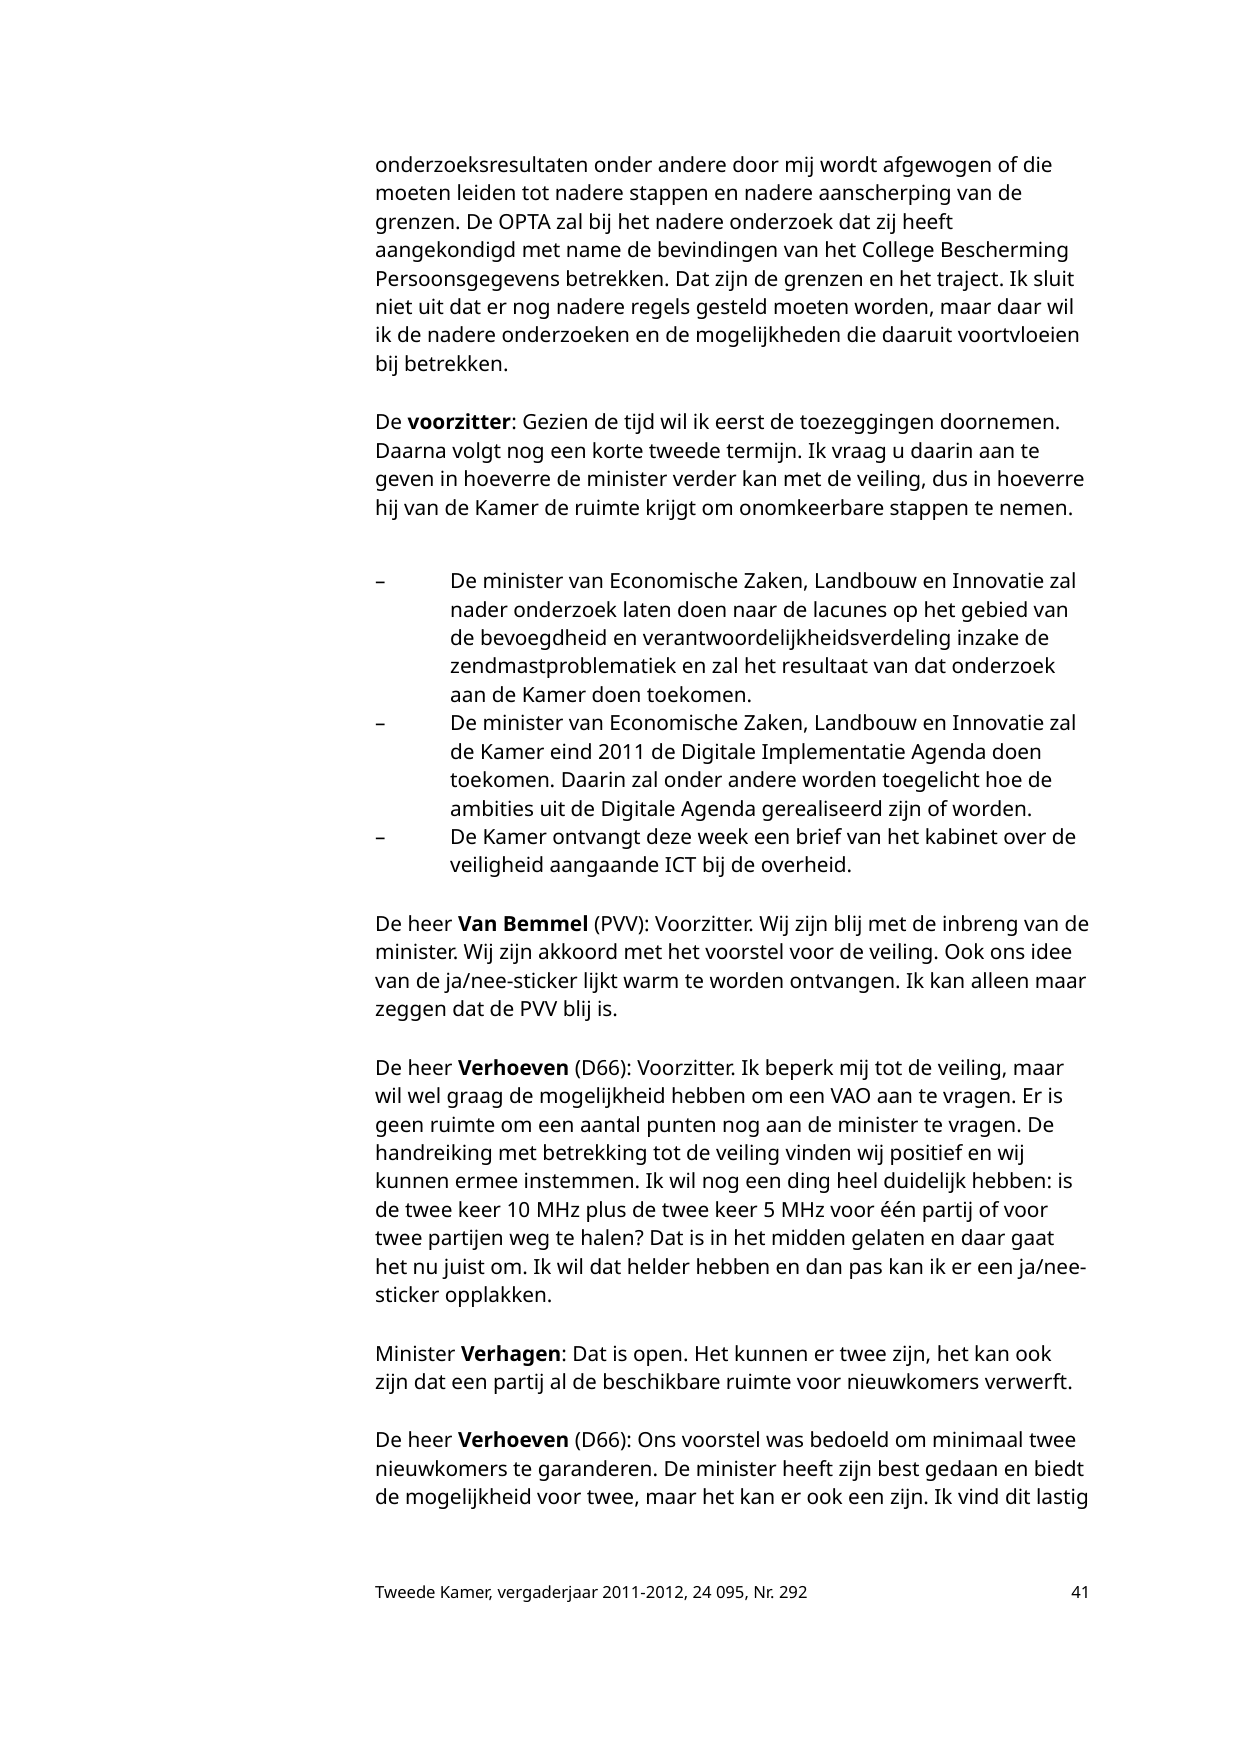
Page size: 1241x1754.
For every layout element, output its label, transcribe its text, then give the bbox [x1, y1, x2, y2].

text De voorzitter: Gezien de tijd wil ik eerst de toezeggingen doornemen. Daarna volgt nog een korte tweede termijn. Ik vraag u daarin aan te geven in hoeverre de minister verder kan met de veiling, dus in hoeverre hij van de Kamer de ruimte krijgt om onomkeerbare stappen te nemen. [375, 407, 1090, 521]
list De minister van Economische Zaken, Landbouw en Innovatie zal de Kamer eind 2011 de Digitale Implementatie Agenda doen toekomen. Daarin zal onder andere worden toegelicht hoe de ambities uit de Digitale Agenda gerealiseerd zijn of worden. [375, 708, 1090, 822]
text Minister Verhagen: Dat is open. Het kunnen er twee zijn, het kan ook zijn dat een partij al de beschikbare ruimte voor nieuwkomers verwerft. [375, 1339, 1090, 1396]
list De Kamer ontvangt deze week een brief van het kabinet over de veiligheid aangaande ICT bij de overheid. [375, 822, 1090, 879]
text De heer Verhoeven (D66): Ons voorstel was bedoeld om minimaal twee nieuwkomers te garanderen. De minister heeft zijn best gedaan en biedt de mogelijkheid voor twee, maar het kan er ook een zijn. Ik vind dit lastig [375, 1426, 1090, 1511]
list De minister van Economische Zaken, Landbouw en Innovatie zal nader onderzoek laten doen naar de lacunes op het gebied van de bevoegdheid en verantwoordelijkheidsverdeling inzake de zendmastproblematiek en zal het resultaat van dat onderzoek aan de Kamer doen toekomen. [375, 566, 1090, 708]
text De heer Van Bemmel (PVV): Voorzitter. Wij zijn blij met de inbreng van de minister. Wij zijn akkoord met het voorstel voor de veiling. Ook ons idee van de ja/nee-sticker lijkt warm te worden ontvangen. Ik kan alleen maar zeggen dat de PVV blij is. [375, 909, 1090, 1023]
text onderzoeksresultaten onder andere door mij wordt afgewogen of die moeten leiden tot nadere stappen en nadere aanscherping van de grenzen. De OPTA zal bij het nadere onderzoek dat zij heeft aangekondigd met name de bevindingen van het College Bescherming Persoonsgegevens betrekken. Dat zijn de grenzen en het traject. Ik sluit niet uit dat er nog nadere regels gesteld moeten worden, maar daar wil ik de nadere onderzoeken en de mogelijkheden die daaruit voortvloeien bij betrekken. [375, 150, 1090, 377]
text De heer Verhoeven (D66): Voorzitter. Ik beperk mij tot de veiling, maar wil wel graag de mogelijkheid hebben om een VAO aan te vragen. Er is geen ruimte om een aantal punten nog aan de minister te vragen. De handreiking met betrekking tot de veiling vinden wij positief en wij kunnen ermee instemmen. Ik wil nog een ding heel duidelijk hebben: is de twee keer 10 MHz plus de twee keer 5 MHz voor één partij of voor twee partijen weg te halen? Dat is in het midden gelaten en daar gaat het nu juist om. Ik wil dat helder hebben en dan pas kan ik er een ja/nee-sticker opplakken. [375, 1053, 1090, 1309]
